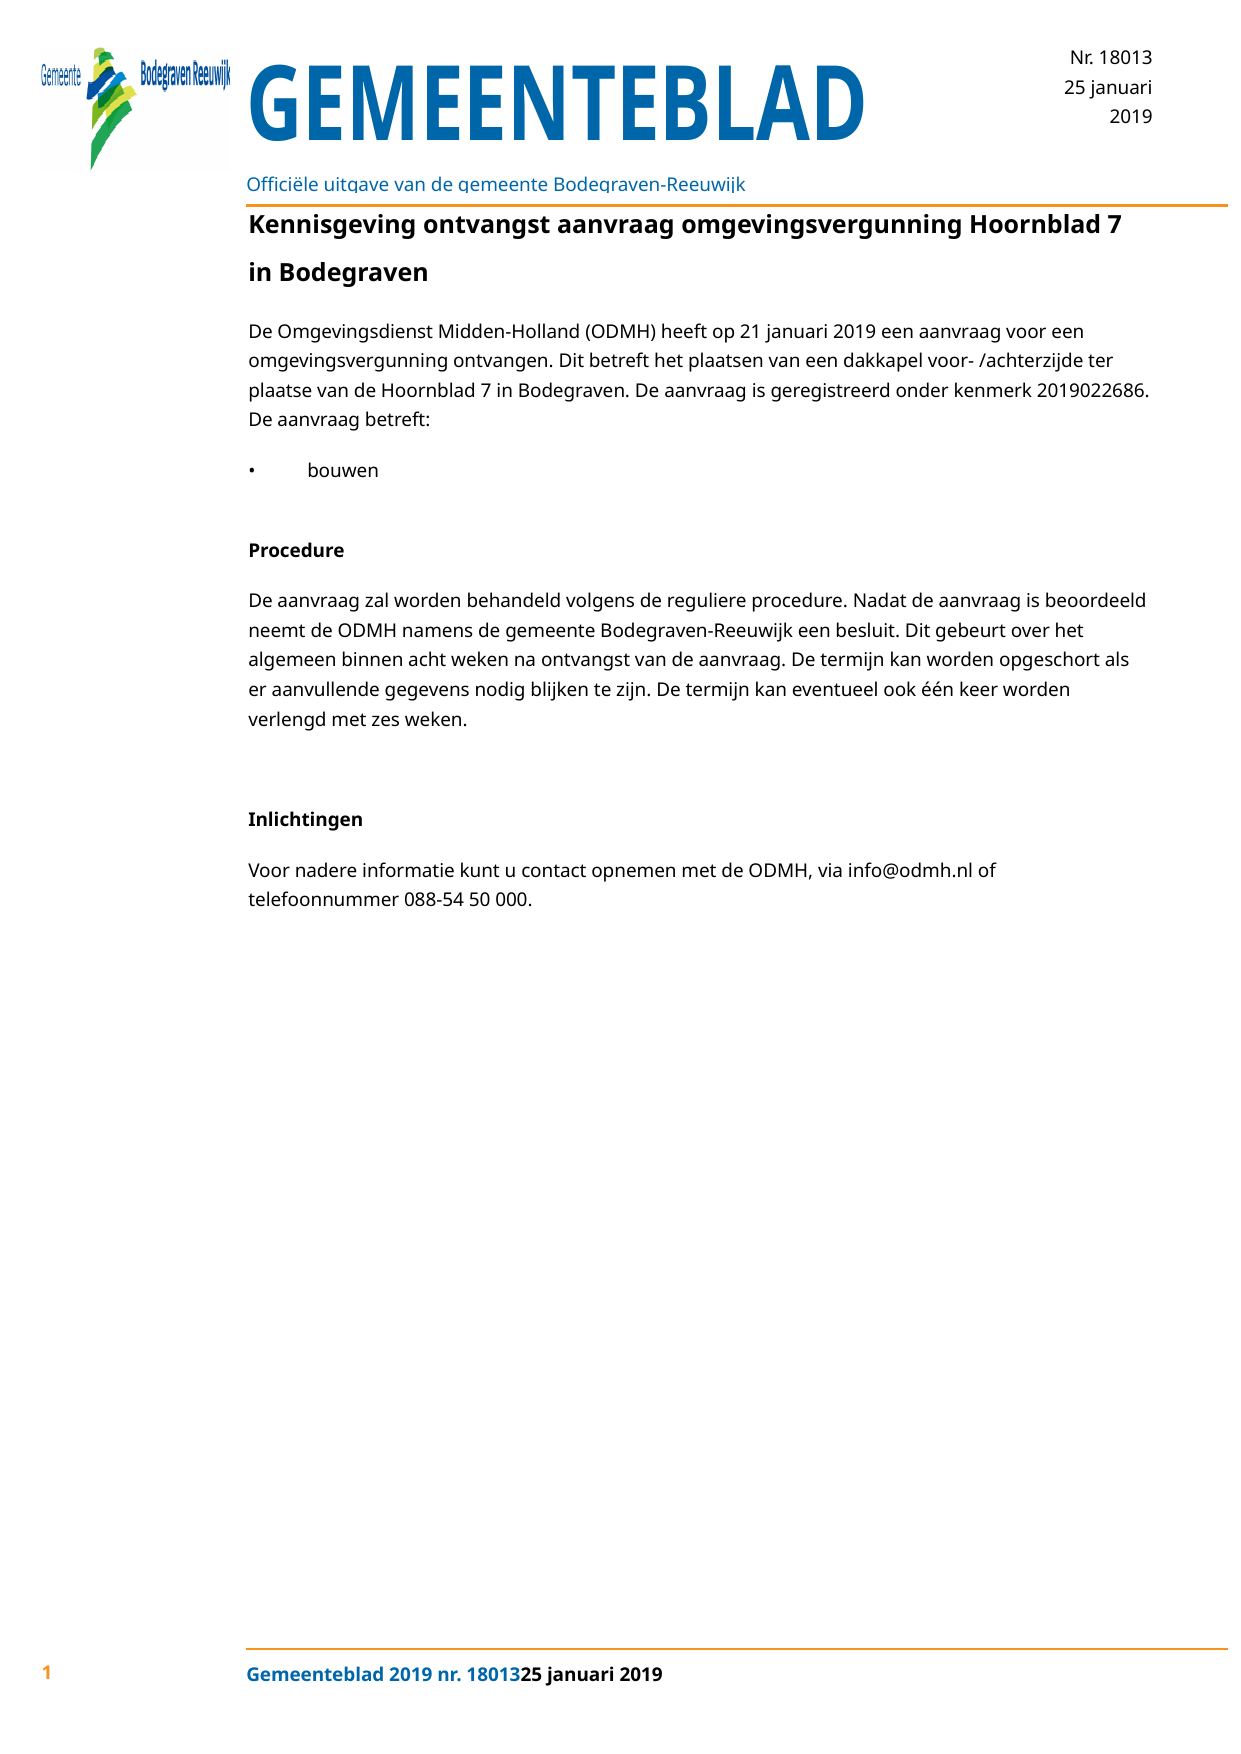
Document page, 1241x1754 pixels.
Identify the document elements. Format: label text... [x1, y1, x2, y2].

text Kennisgeving ontvangst aanvraag omgevingsvergunning Hoornblad 7 in Bodegraven [248, 207, 1152, 288]
text De aanvraag zal worden behandeld volgens de reguliere procedure. Nadat de aanvraag is beoordeeld neemt de ODMH namens de gemeente Bodegraven-Reeuwijk een besluit. Dit gebeurt over het algemeen binnen acht weken na ontvangst van de aanvraag. De termijn kan worden opgeschort als er aanvullende gegevens nodig blijken te zijn. De termijn kan eventueel ook één keer worden verlengd met zes weken. [248, 587, 1152, 732]
text Inlichtingen [248, 807, 1152, 832]
text De Omgevingsdienst Midden-Holland (ODMH) heeft op 21 januari 2019 een aanvraag voor een omgevingsvergunning ontvangen. Dit betreft het plaatsen van een dakkapel voor- /achterzijde ter plaatse van de Hoornblad 7 in Bodegraven. De aanvraag is geregistreerd onder kenmerk 2019022686. De aanvraag betreft: [248, 318, 1152, 432]
picture [41, 47, 231, 172]
list bouwen [248, 457, 1152, 483]
text Procedure [248, 537, 1152, 563]
text Voor nadere informatie kunt u contact opnemen met de ODMH, via info@odmh.nl of telefoonnummer 088-54 50 000. [248, 857, 1152, 912]
